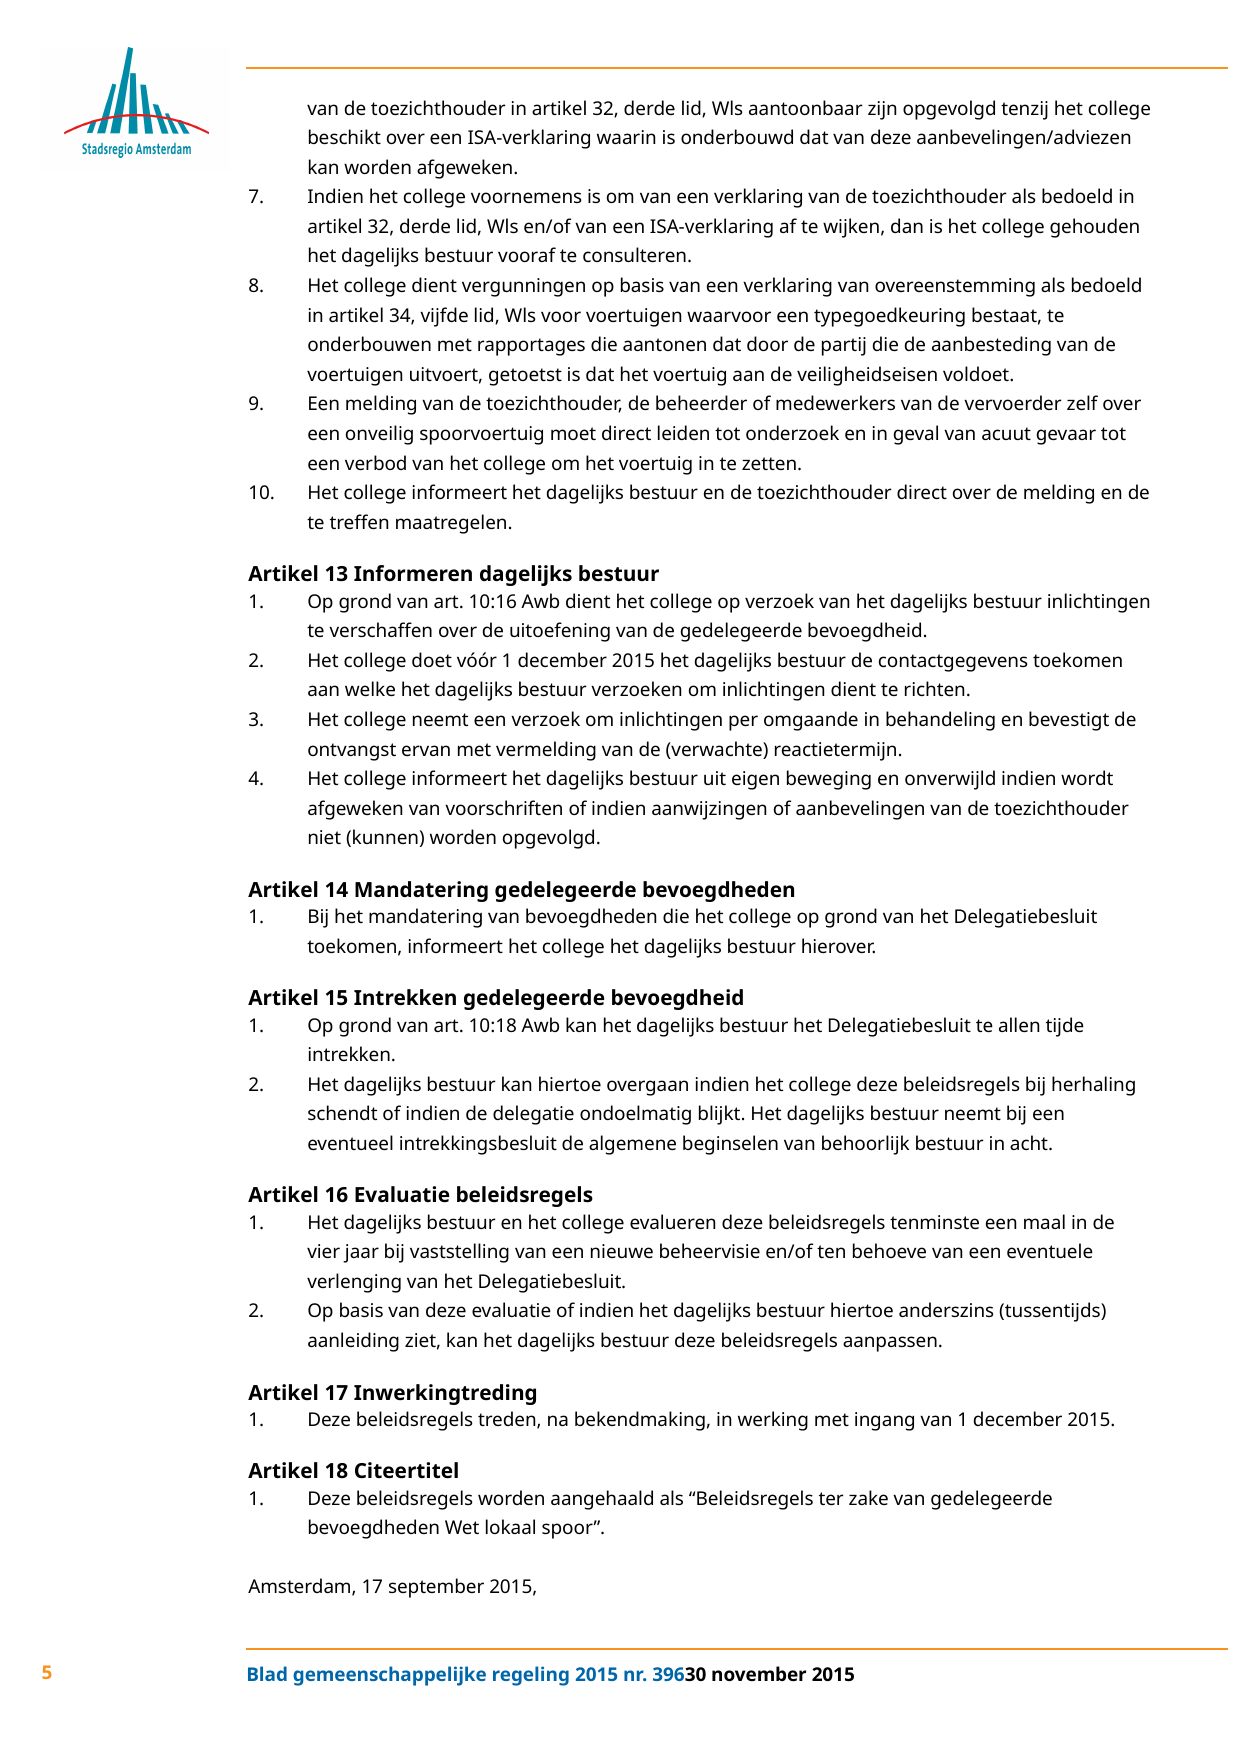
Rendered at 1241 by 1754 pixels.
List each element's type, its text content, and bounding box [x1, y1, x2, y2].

list Op basis van deze evaluatie of indien het dagelijks bestuur hiertoe anderszins (tussentijds) aanleiding ziet, kan het dagelijks bestuur deze beleidsregels aanpassen. [248, 1298, 1152, 1353]
list Bij het mandatering van bevoegdheden die het college op grond van het Delegatiebesluit toekomen, informeert het college het dagelijks bestuur hierover. [248, 903, 1152, 959]
text Artikel 15 Intrekken gedelegeerde bevoegdheid [248, 983, 1152, 1012]
list Het college informeert het dagelijks bestuur en de toezichthouder direct over de melding en de te treffen maatregelen. [248, 479, 1152, 535]
list van de toezichthouder in artikel 32, derde lid, Wls aantoonbaar zijn opgevolgd tenzij het college beschikt over een ISA-verklaring waarin is onderbouwd dat van deze aanbevelingen/adviezen kan worden afgeweken. [248, 95, 1152, 180]
list Het dagelijks bestuur en het college evalueren deze beleidsregels tenminste een maal in de vier jaar bij vaststelling van een nieuwe beheervisie en/of ten behoeve van een eventuele verlenging van het Delegatiebesluit. [248, 1209, 1152, 1294]
text Artikel 18 Citeertitel [248, 1457, 1152, 1485]
list Op grond van art. 10:16 Awb dient het college op verzoek van het dagelijks bestuur inlichtingen te verschaffen over de uitoefening van de gedelegeerde bevoegdheid. [248, 588, 1152, 643]
list Deze beleidsregels worden aangehaald als “Beleidsregels ter zake van gedelegeerde bevoegdheden Wet lokaal spoor”. [248, 1485, 1152, 1540]
picture [41, 47, 231, 172]
list Het dagelijks bestuur kan hiertoe overgaan indien het college deze beleidsregels bij herhaling schendt of indien de delegatie ondoelmatig blijkt. Het dagelijks bestuur neemt bij een eventueel intrekkingsbesluit de algemene beginselen van behoorlijk bestuur in acht. [248, 1071, 1152, 1156]
list Het college doet vóór 1 december 2015 het dagelijks bestuur de contactgegevens toekomen aan welke het dagelijks bestuur verzoeken om inlichtingen dient te richten. [248, 647, 1152, 702]
list Het college dient vergunningen op basis van een verklaring van overeenstemming als bedoeld in artikel 34, vijfde lid, Wls voor voertuigen waarvoor een typegoedkeuring bestaat, te onderbouwen met rapportages die aantonen dat door de partij die de aanbesteding van de voertuigen uitvoert, getoetst is dat het voertuig aan de veiligheidseisen voldoet. [248, 272, 1152, 387]
list Indien het college voornemens is om van een verklaring van de toezichthouder als bedoeld in artikel 32, derde lid, Wls en/of van een ISA-verklaring af te wijken, dan is het college gehouden het dagelijks bestuur vooraf te consulteren. [248, 183, 1152, 268]
text Artikel 13 Informeren dagelijks bestuur [248, 559, 1152, 588]
list Een melding van de toezichthouder, de beheerder of medewerkers van de vervoerder zelf over een onveilig spoorvoertuig moet direct leiden tot onderzoek en in geval van acuut gevaar tot een verbod van het college om het voertuig in te zetten. [248, 391, 1152, 476]
list Het college neemt een verzoek om inlichtingen per omgaande in behandeling en bevestigt de ontvangst ervan met vermelding van de (verwachte) reactietermijn. [248, 706, 1152, 761]
list Het college informeert het dagelijks bestuur uit eigen beweging en onverwijld indien wordt afgeweken van voorschriften of indien aanwijzingen of aanbevelingen van de toezichthouder niet (kunnen) worden opgevolgd. [248, 765, 1152, 850]
text Amsterdam, 17 september 2015, [248, 1574, 1152, 1599]
list Op grond van art. 10:18 Awb kan het dagelijks bestuur het Delegatiebesluit te allen tijde intrekken. [248, 1012, 1152, 1067]
text Artikel 14 Mandatering gedelegeerde bevoegdheden [248, 875, 1152, 903]
text Artikel 17 Inwerkingtreding [248, 1378, 1152, 1406]
list Deze beleidsregels treden, na bekendmaking, in werking met ingang van 1 december 2015. [248, 1406, 1152, 1432]
text Artikel 16 Evaluatie beleidsregels [248, 1181, 1152, 1209]
